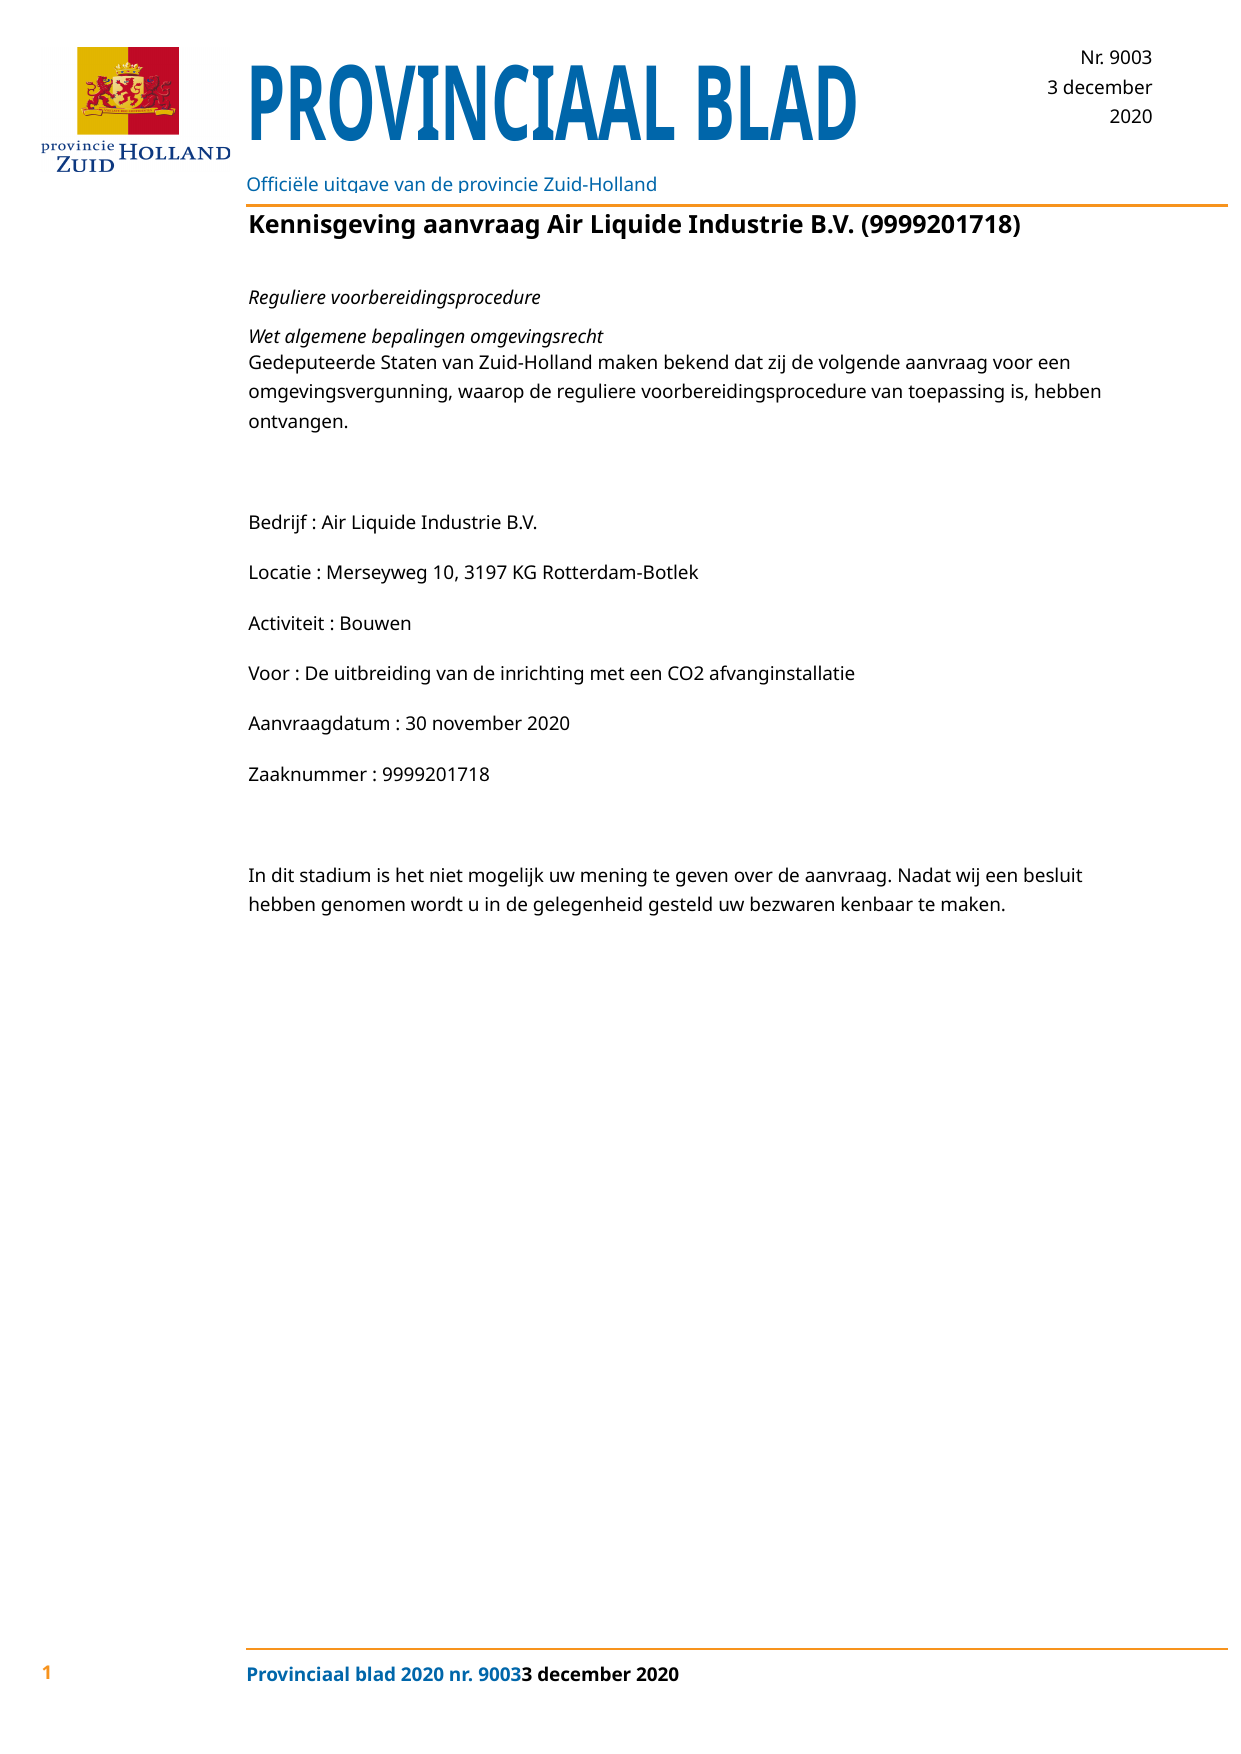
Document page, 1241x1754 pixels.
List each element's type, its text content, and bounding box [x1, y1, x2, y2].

text Bedrijf : Air Liquide Industrie B.V. [248, 509, 1152, 534]
picture [41, 47, 231, 172]
text Kennisgeving aanvraag Air Liquide Industrie B.V. (9999201718) [248, 207, 1152, 241]
text In dit stadium is het niet mogelijk uw mening te geven over de aanvraag. Nadat wij een besluit hebben genomen wordt u in de gelegenheid gesteld uw bezwaren kenbaar te maken. [248, 862, 1152, 917]
text Gedeputeerde Staten van Zuid-Holland maken bekend dat zij de volgende aanvraag voor een omgevingsvergunning, waarop de reguliere voorbereidingsprocedure van toepassing is, hebben ontvangen. [248, 349, 1152, 434]
text Zaaknummer : 9999201718 [248, 761, 1152, 787]
text Locatie : Merseyweg 10, 3197 KG Rotterdam-Botlek [248, 559, 1152, 585]
text Aanvraagdatum : 30 november 2020 [248, 711, 1152, 736]
text Voor : De uitbreiding van de inrichting met een CO2 afvanginstallatie [248, 660, 1152, 686]
text Reguliere voorbereidingsprocedure [248, 284, 1152, 309]
text Wet algemene bepalingen omgevingsrecht [248, 323, 1152, 349]
text Activiteit : Bouwen [248, 610, 1152, 635]
